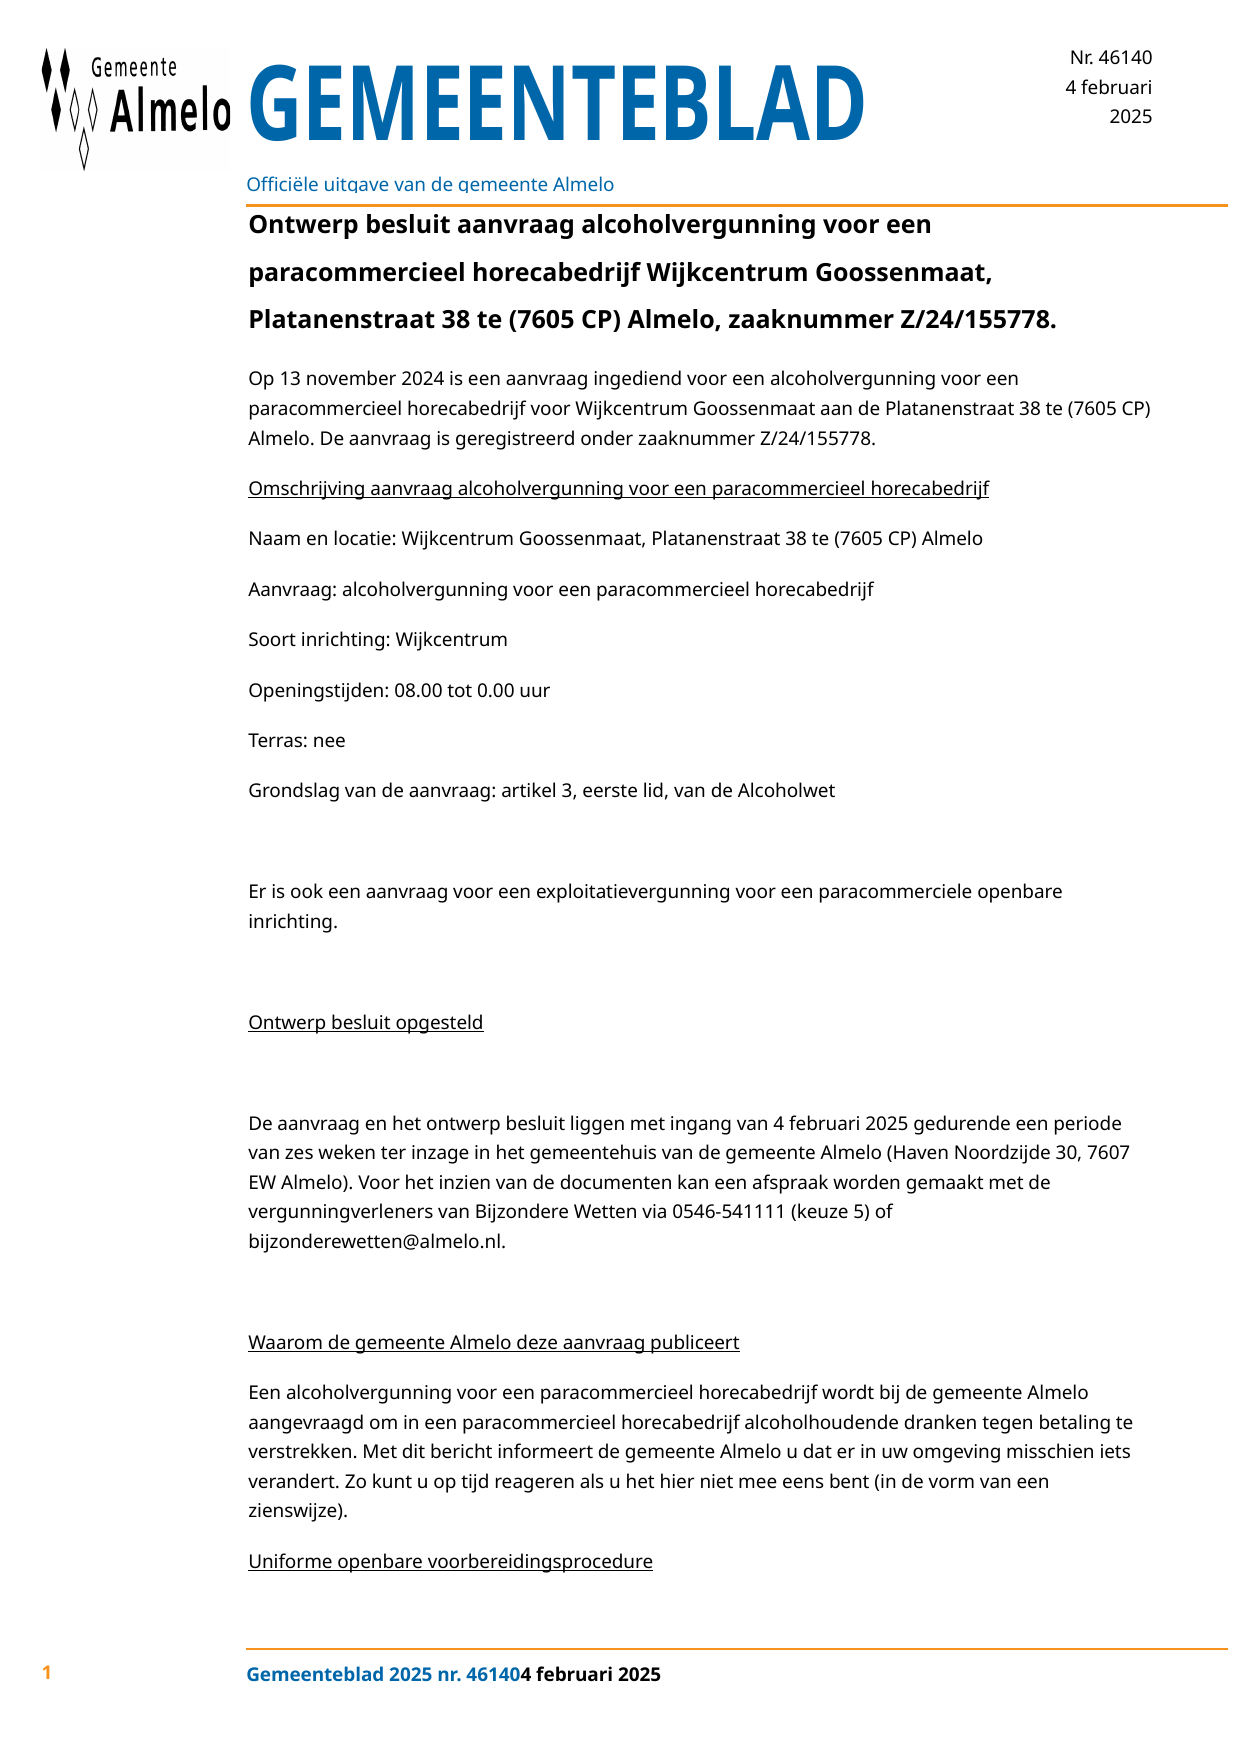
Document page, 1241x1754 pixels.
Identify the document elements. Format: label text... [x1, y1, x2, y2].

text De aanvraag en het ontwerp besluit liggen met ingang van 4 februari 2025 gedurende een periode van zes weken ter inzage in het gemeentehuis van de gemeente Almelo (Haven Noordzijde 30, 7607 EW Almelo). Voor het inzien van de documenten kan een afspraak worden gemaakt met de vergunningverleners van Bijzondere Wetten via 0546-541111 (keuze 5) of bijzonderewetten@almelo.nl. [248, 1110, 1152, 1254]
text Ontwerp besluit aanvraag alcoholvergunning voor een paracommercieel horecabedrijf Wijkcentrum Goossenmaat, Platanenstraat 38 te (7605 CP) Almelo, zaaknummer Z/24/155778. [248, 207, 1152, 336]
text Naam en locatie: Wijkcentrum Goossenmaat, Platanenstraat 38 te (7605 CP) Almelo [248, 526, 1152, 551]
text Er is ook een aanvraag voor een exploitatievergunning voor een paracommerciele openbare inrichting. [248, 878, 1152, 934]
picture [41, 47, 231, 172]
text Uniforme openbare voorbereidingsprocedure [248, 1548, 1152, 1574]
text Aanvraag: alcoholvergunning voor een paracommercieel horecabedrijf [248, 576, 1152, 602]
text Omschrijving aanvraag alcoholvergunning voor een paracommercieel horecabedrijf [248, 475, 1152, 501]
text Grondslag van de aanvraag: artikel 3, eerste lid, van de Alcoholwet [248, 778, 1152, 803]
text Een alcoholvergunning voor een paracommercieel horecabedrijf wordt bij de gemeente Almelo aangevraagd om in een paracommercieel horecabedrijf alcoholhoudende dranken tegen betaling te verstrekken. Met dit bericht informeert de gemeente Almelo u dat er in uw omgeving misschien iets verandert. Zo kunt u op tijd reageren als u het hier niet mee eens bent (in de vorm van een zienswijze). [248, 1379, 1152, 1523]
text Ontwerp besluit opgesteld [248, 1009, 1152, 1034]
text Soort inrichting: Wijkcentrum [248, 626, 1152, 652]
text Waarom de gemeente Almelo deze aanvraag publiceert [248, 1329, 1152, 1354]
text Op 13 november 2024 is een aanvraag ingediend voor een alcoholvergunning voor een paracommercieel horecabedrijf voor Wijkcentrum Goossenmaat aan de Platanenstraat 38 te (7605 CP) Almelo. De aanvraag is geregistreerd onder zaaknummer Z/24/155778. [248, 366, 1152, 450]
text Terras: nee [248, 727, 1152, 753]
text Openingstijden: 08.00 tot 0.00 uur [248, 677, 1152, 702]
